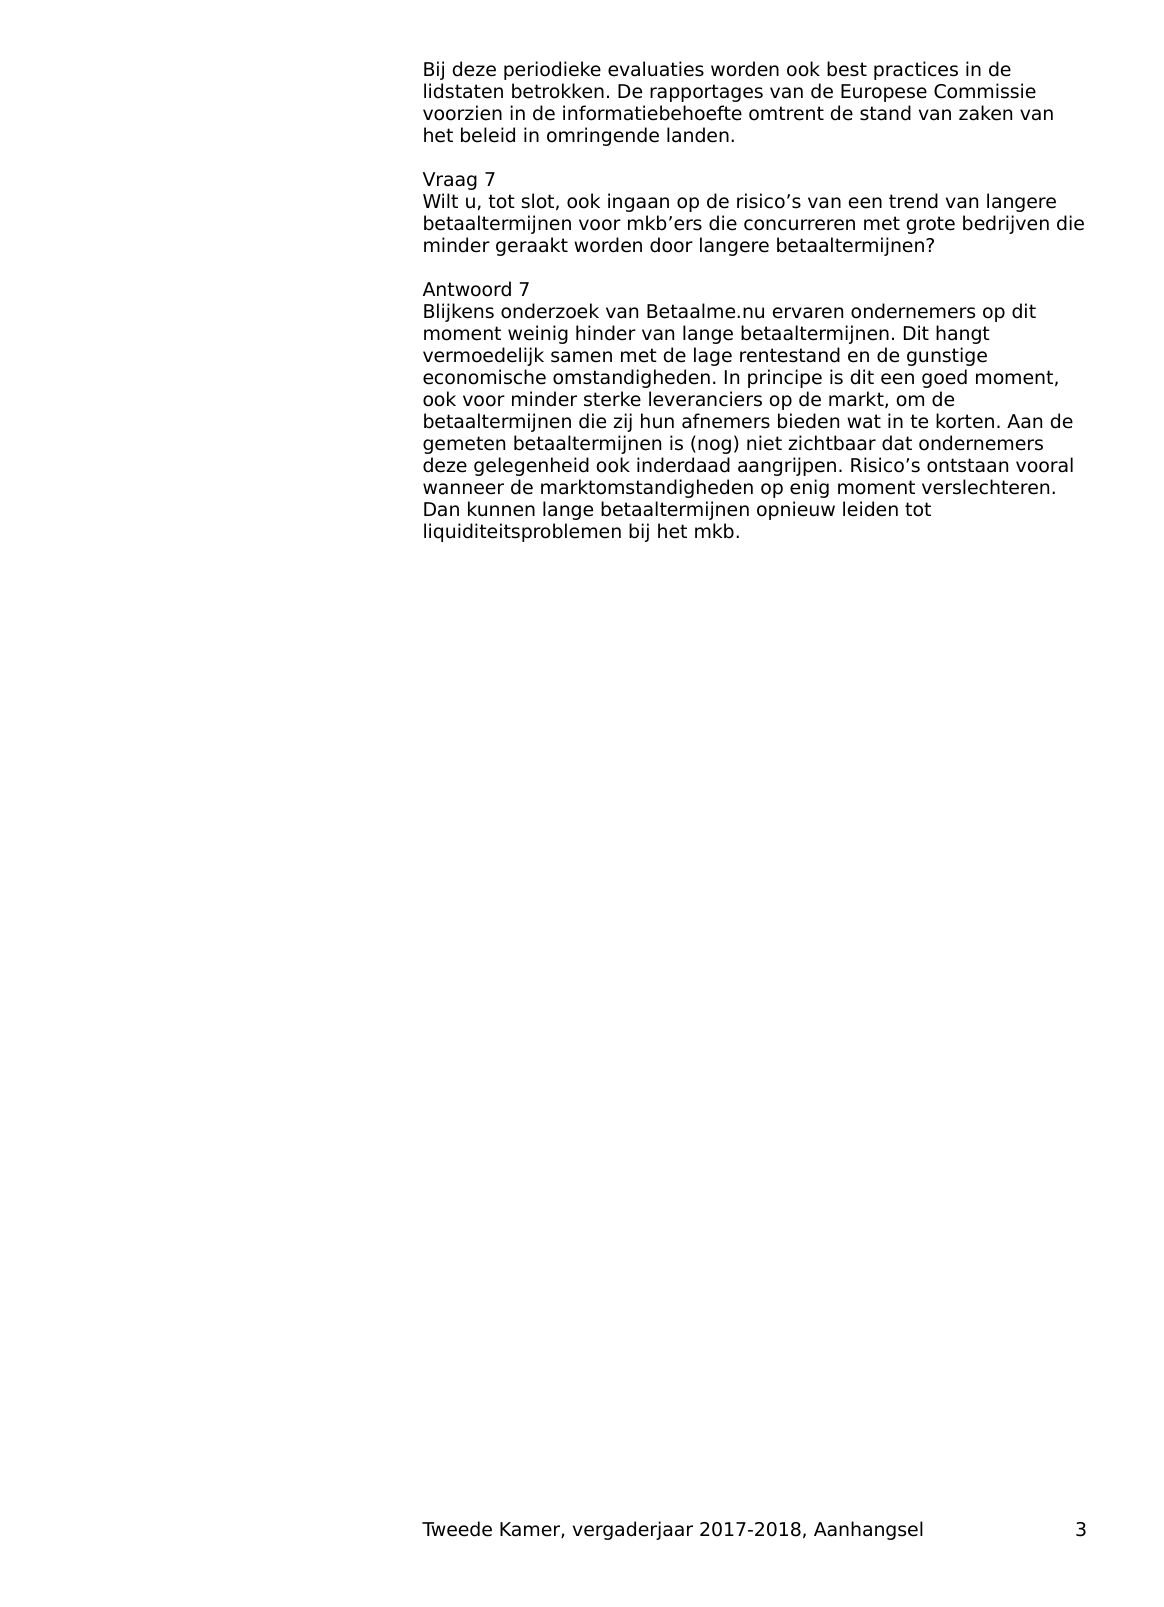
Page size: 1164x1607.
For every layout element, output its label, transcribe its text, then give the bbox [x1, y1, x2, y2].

text Blijkens onderzoek van Betaalme.nu ervaren ondernemers op dit moment weinig hinder van lange betaaltermijnen. Dit hangt vermoedelijk samen met de lage rentestand en de gunstige economische omstandigheden. In principe is dit een goed moment, ook voor minder sterke leveranciers op de markt, om de betaaltermijnen die zij hun afnemers bieden wat in te korten. Aan de gemeten betaaltermijnen is (nog) niet zichtbaar dat ondernemers deze gelegenheid ook inderdaad aangrijpen. Risico’s ontstaan vooral wanneer de marktomstandigheden op enig moment verslechteren. Dan kunnen lange betaaltermijnen opnieuw leiden tot liquiditeitsproblemen bij het mkb. [422, 301, 1087, 543]
text Wilt u, tot slot, ook ingaan op de risico’s van een trend van langere betaaltermijnen voor mkb’ers die concurreren met grote bedrijven die minder geraakt worden door langere betaaltermijnen? [422, 191, 1087, 257]
text Vraag 7 [422, 169, 1087, 191]
text Antwoord 7 [422, 279, 1087, 301]
text Bij deze periodieke evaluaties worden ook best practices in de lidstaten betrokken. De rapportages van de Europese Commissie voorzien in de informatiebehoefte omtrent de stand van zaken van het beleid in omringende landen. [422, 59, 1087, 147]
